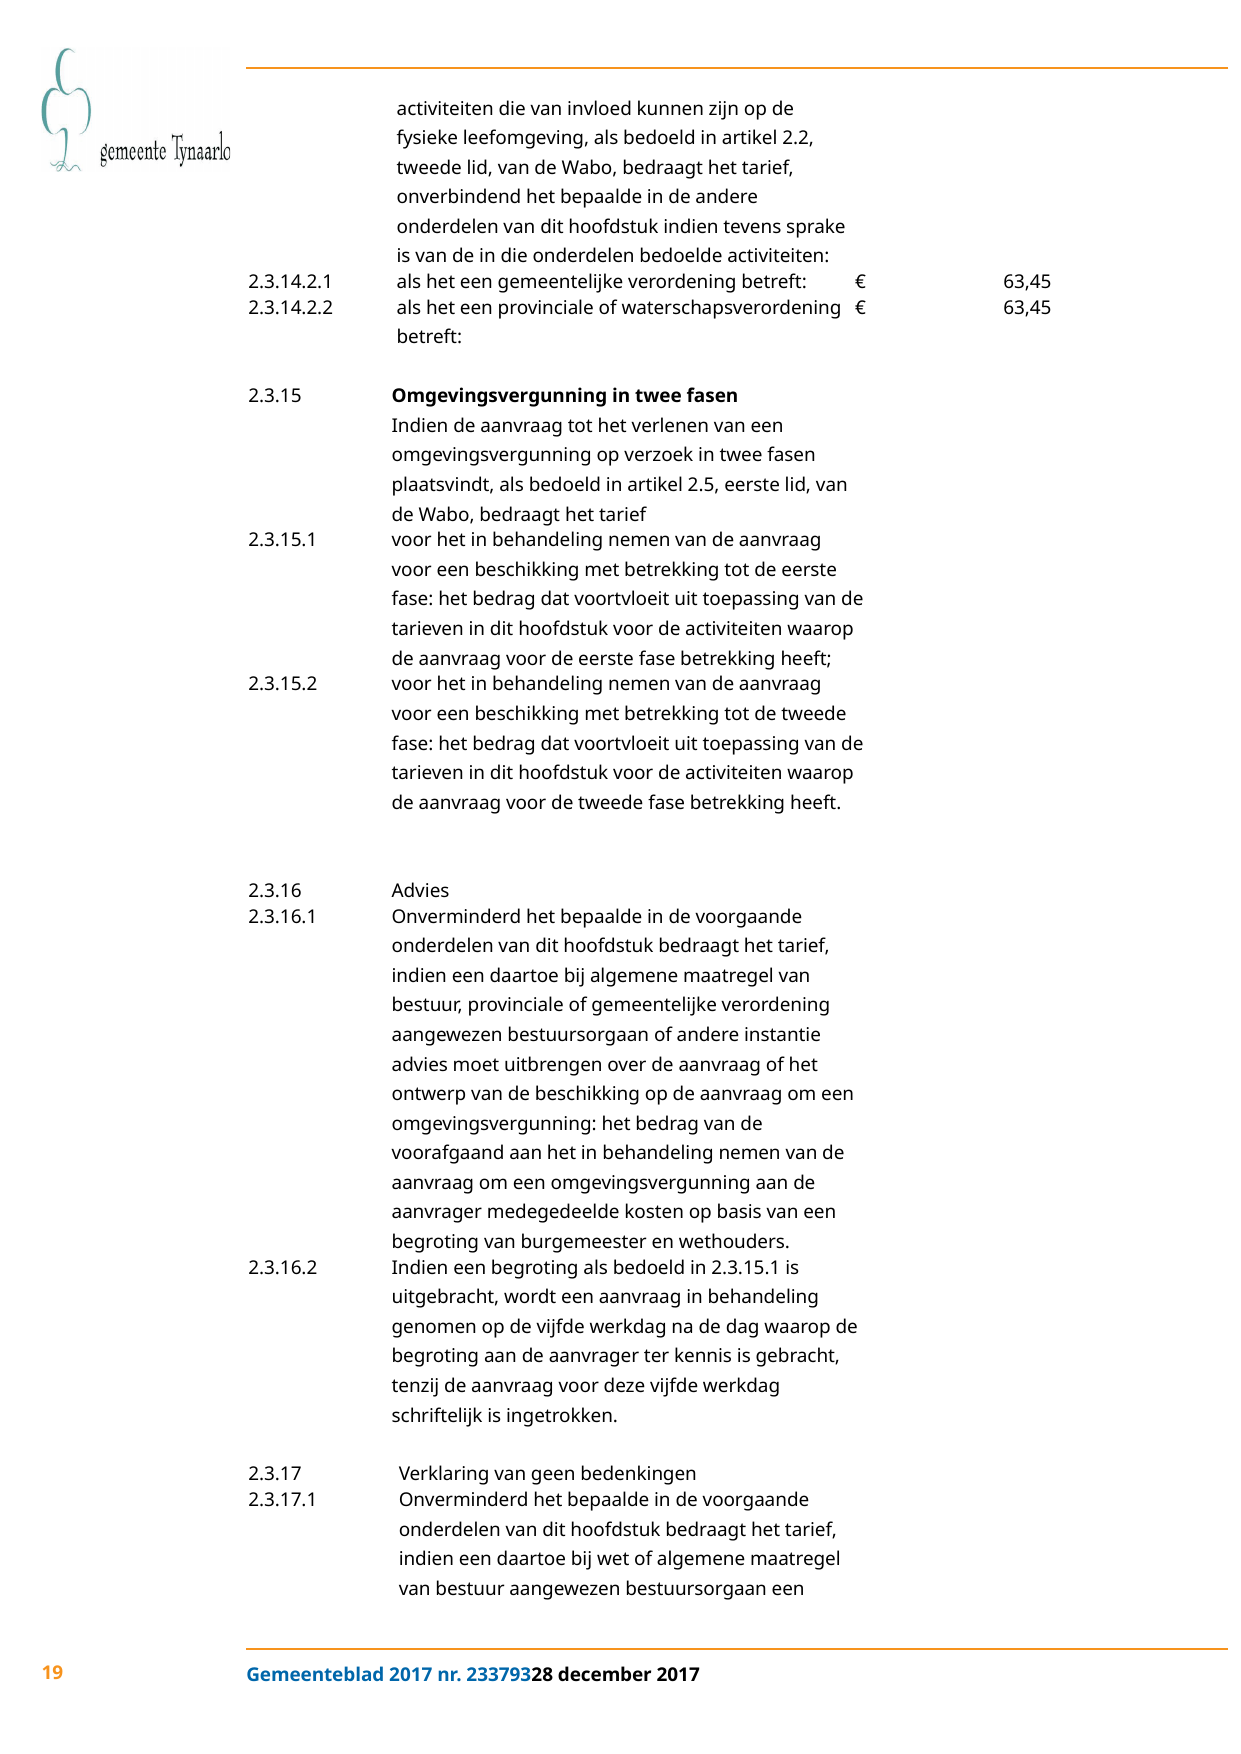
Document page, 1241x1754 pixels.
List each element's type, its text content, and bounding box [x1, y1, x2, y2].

table_cell [850, 1486, 1001, 1601]
picture [41, 47, 231, 172]
table_cell 2.3.14.2.1 [248, 269, 396, 294]
table_cell € [855, 269, 1003, 294]
table_cell 2.3.16.2 [248, 1254, 391, 1428]
table_cell activiteiten die van invloed kunnen zijn op de fysieke leefomgeving, als bedoeld in artikel 2.2, tweede lid, van de Wabo, bedraagt het tarief, onverbindend het bepaalde in de andere onderdelen van dit hoofdstuk indien tevens sprake is van de in die onderdelen bedoelde activiteiten: [396, 95, 855, 268]
table_header [1008, 877, 1152, 903]
table_cell [1008, 903, 1152, 1254]
table_cell [1008, 671, 1152, 814]
table_cell [1008, 526, 1152, 671]
table_cell als het een provinciale of waterschapsverordening betreft: [396, 294, 855, 349]
table_cell 63,45 [1003, 269, 1152, 294]
table_header Verklaring van geen bedenkingen [399, 1461, 850, 1486]
table_header [850, 1461, 1001, 1486]
table_cell € [855, 294, 1003, 349]
table_cell [865, 671, 1008, 814]
table_header 2.3.17 [248, 1461, 398, 1486]
table_header [1008, 383, 1152, 526]
table_cell Indien een begroting als bedoeld in 2.3.15.1 is uitgebracht, wordt een aanvraag in behandeling genomen op de vijfde werkdag na de dag waarop de begroting aan de aanvrager ter kennis is gebracht, tenzij de aanvraag voor deze vijfde werkdag schriftelijk is ingetrokken. [391, 1254, 865, 1428]
table_cell Onverminderd het bepaalde in de voorgaande onderdelen van dit hoofdstuk bedraagt het tarief, indien een daartoe bij algemene maatregel van bestuur, provinciale of gemeentelijke verordening aangewezen bestuursorgaan of andere instantie advies moet uitbrengen over de aanvraag of het ontwerp van de beschikking op de aanvraag om een omgevingsvergunning: het bedrag van de voorafgaand aan het in behandeling nemen van de aanvraag om een omgevingsvergunning aan de aanvrager medegedeelde kosten op basis van een begroting van burgemeester en wethouders. [391, 903, 865, 1254]
table_cell 2.3.16.1 [248, 903, 391, 1254]
table_cell 2.3.15.1 [248, 526, 391, 671]
table_cell Onverminderd het bepaalde in de voorgaande onderdelen van dit hoofdstuk bedraagt het tarief, indien een daartoe bij wet of algemene maatregel van bestuur aangewezen bestuursorgaan een [399, 1486, 850, 1601]
table_cell [865, 903, 1008, 1254]
table_cell voor het in behandeling nemen van de aanvraag voor een beschikking met betrekking tot de tweede fase: het bedrag dat voortvloeit uit toepassing van de tarieven in dit hoofdstuk voor de activiteiten waarop de aanvraag voor de tweede fase betrekking heeft. [391, 671, 865, 814]
table_header Omgevingsvergunning in twee fasen Indien de aanvraag tot het verlenen van een omgevingsvergunning op verzoek in twee fasen plaatsvindt, als bedoeld in artikel 2.5, eerste lid, van de Wabo, bedraagt het tarief [391, 383, 865, 526]
table_cell 2.3.14.2.2 [248, 294, 396, 349]
table_cell [1008, 1254, 1152, 1428]
table_cell [1003, 95, 1152, 268]
table_header [1001, 1461, 1152, 1486]
table_cell 2.3.17.1 [248, 1486, 398, 1601]
table_cell als het een gemeentelijke verordening betreft: [396, 269, 855, 294]
table_cell [1001, 1486, 1152, 1601]
table_cell 63,45 [1003, 294, 1152, 349]
table_header [865, 877, 1008, 903]
table_cell [855, 95, 1003, 268]
table_cell 2.3.15.2 [248, 671, 391, 814]
table_cell [248, 95, 396, 268]
table_header 2.3.16 [248, 877, 391, 903]
table_cell voor het in behandeling nemen van de aanvraag voor een beschikking met betrekking tot de eerste fase: het bedrag dat voortvloeit uit toepassing van de tarieven in dit hoofdstuk voor de activiteiten waarop de aanvraag voor de eerste fase betrekking heeft; [391, 526, 865, 671]
table_header 2.3.15 [248, 383, 391, 526]
table_header [865, 383, 1008, 526]
table_cell [865, 526, 1008, 671]
table_header Advies [391, 877, 865, 903]
table_cell [865, 1254, 1008, 1428]
